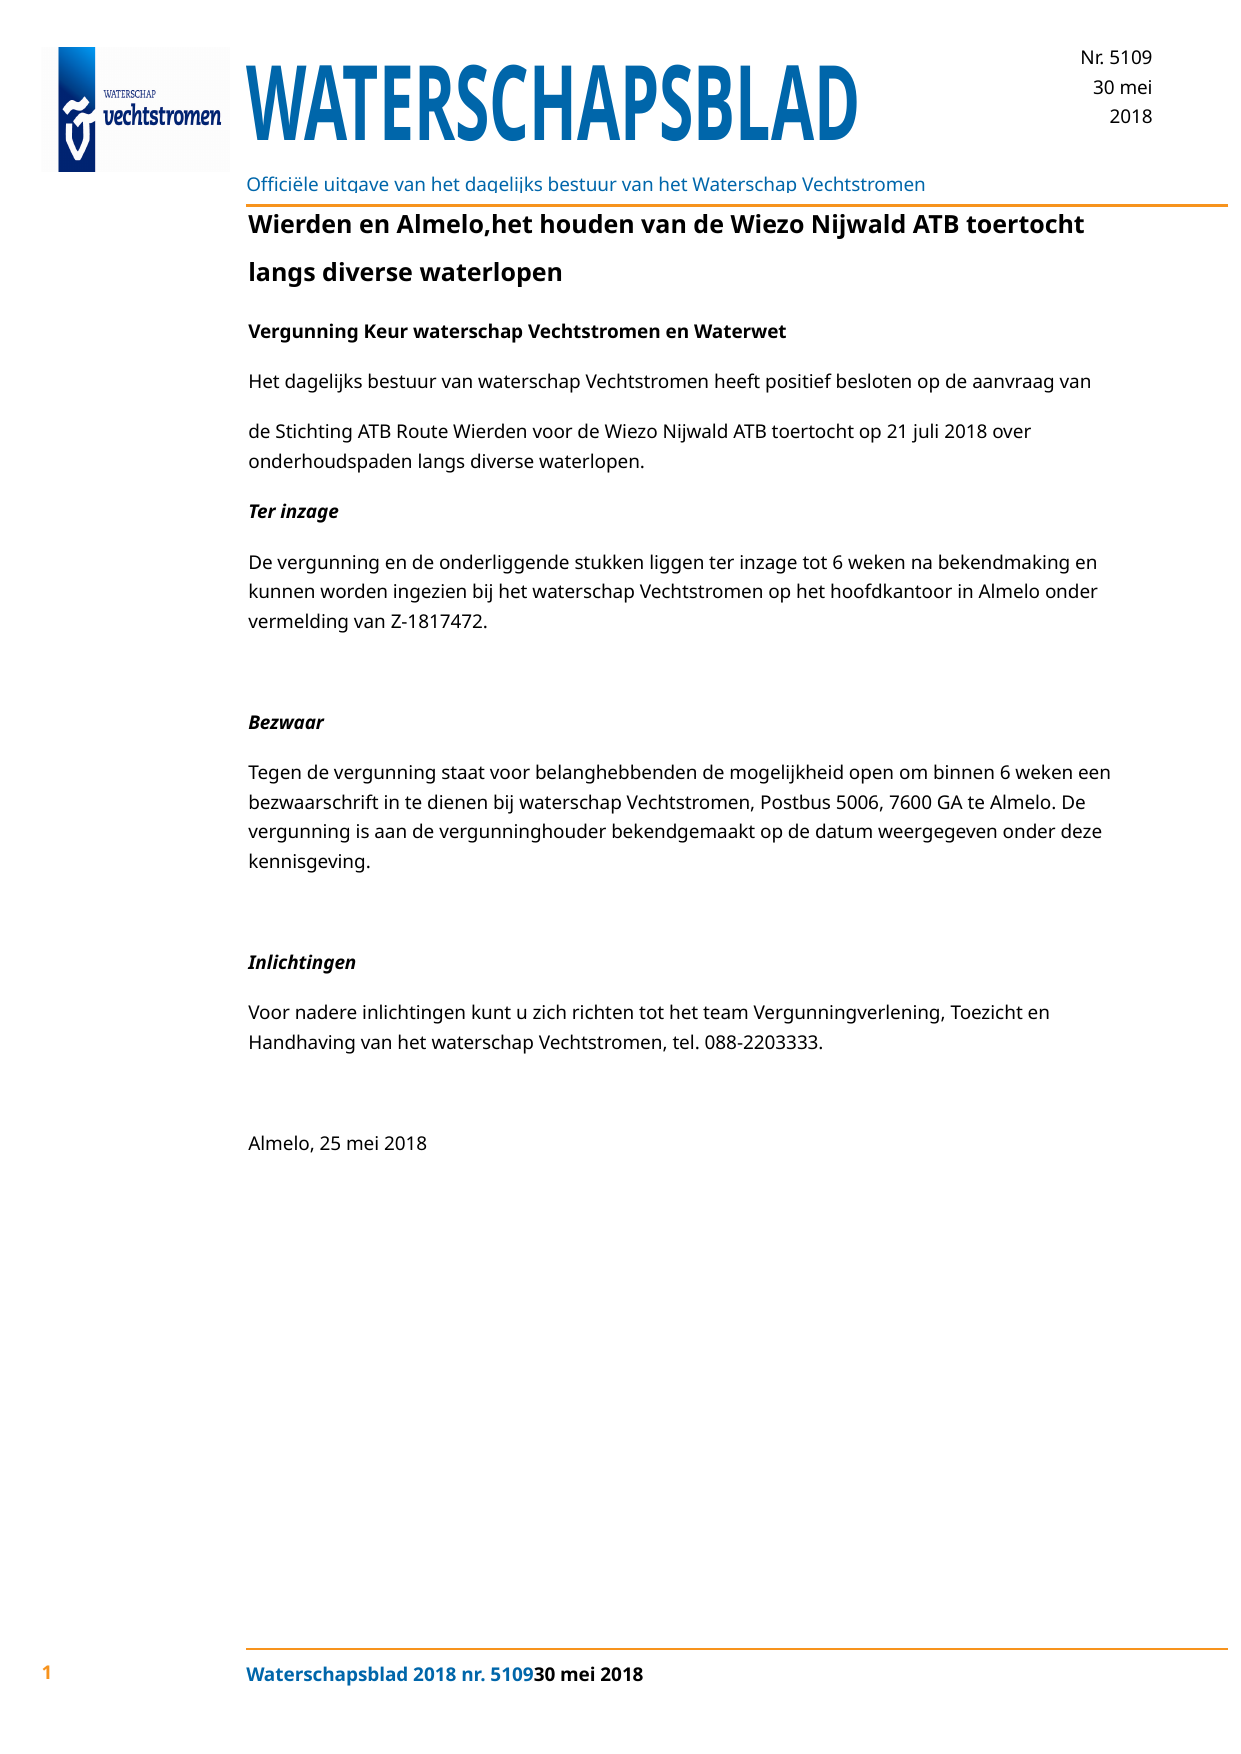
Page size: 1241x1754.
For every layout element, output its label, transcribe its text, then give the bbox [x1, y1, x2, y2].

text Wierden en Almelo,het houden van de Wiezo Nijwald ATB toertocht langs diverse waterlopen [248, 207, 1152, 288]
text De vergunning en de onderliggende stukken liggen ter inzage tot 6 weken na bekendmaking en kunnen worden ingezien bij het waterschap Vechtstromen op het hoofdkantoor in Almelo onder vermelding van Z-1817472. [248, 549, 1152, 634]
text Vergunning Keur waterschap Vechtstromen en Waterwet [248, 318, 1152, 344]
picture [41, 47, 231, 172]
text Het dagelijks bestuur van waterschap Vechtstromen heeft positief besloten op de aanvraag van [248, 368, 1152, 394]
text de Stichting ATB Route Wierden voor de Wiezo Nijwald ATB toertocht op 21 juli 2018 over onderhoudspaden langs diverse waterlopen. [248, 419, 1152, 474]
text Ter inzage [248, 499, 1152, 524]
text Inlichtingen [248, 949, 1152, 975]
text Bezwaar [248, 709, 1152, 735]
text Voor nadere inlichtingen kunt u zich richten tot het team Vergunningverlening, Toezicht en Handhaving van het waterschap Vechtstromen, tel. 088-2203333. [248, 999, 1152, 1055]
text Almelo, 25 mei 2018 [248, 1130, 1152, 1156]
text Tegen de vergunning staat voor belanghebbenden de mogelijkheid open om binnen 6 weken een bezwaarschrift in te dienen bij waterschap Vechtstromen, Postbus 5006, 7600 GA te Almelo. De vergunning is aan de vergunninghouder bekendgemaakt op de datum weergegeven onder deze kennisgeving. [248, 759, 1152, 874]
